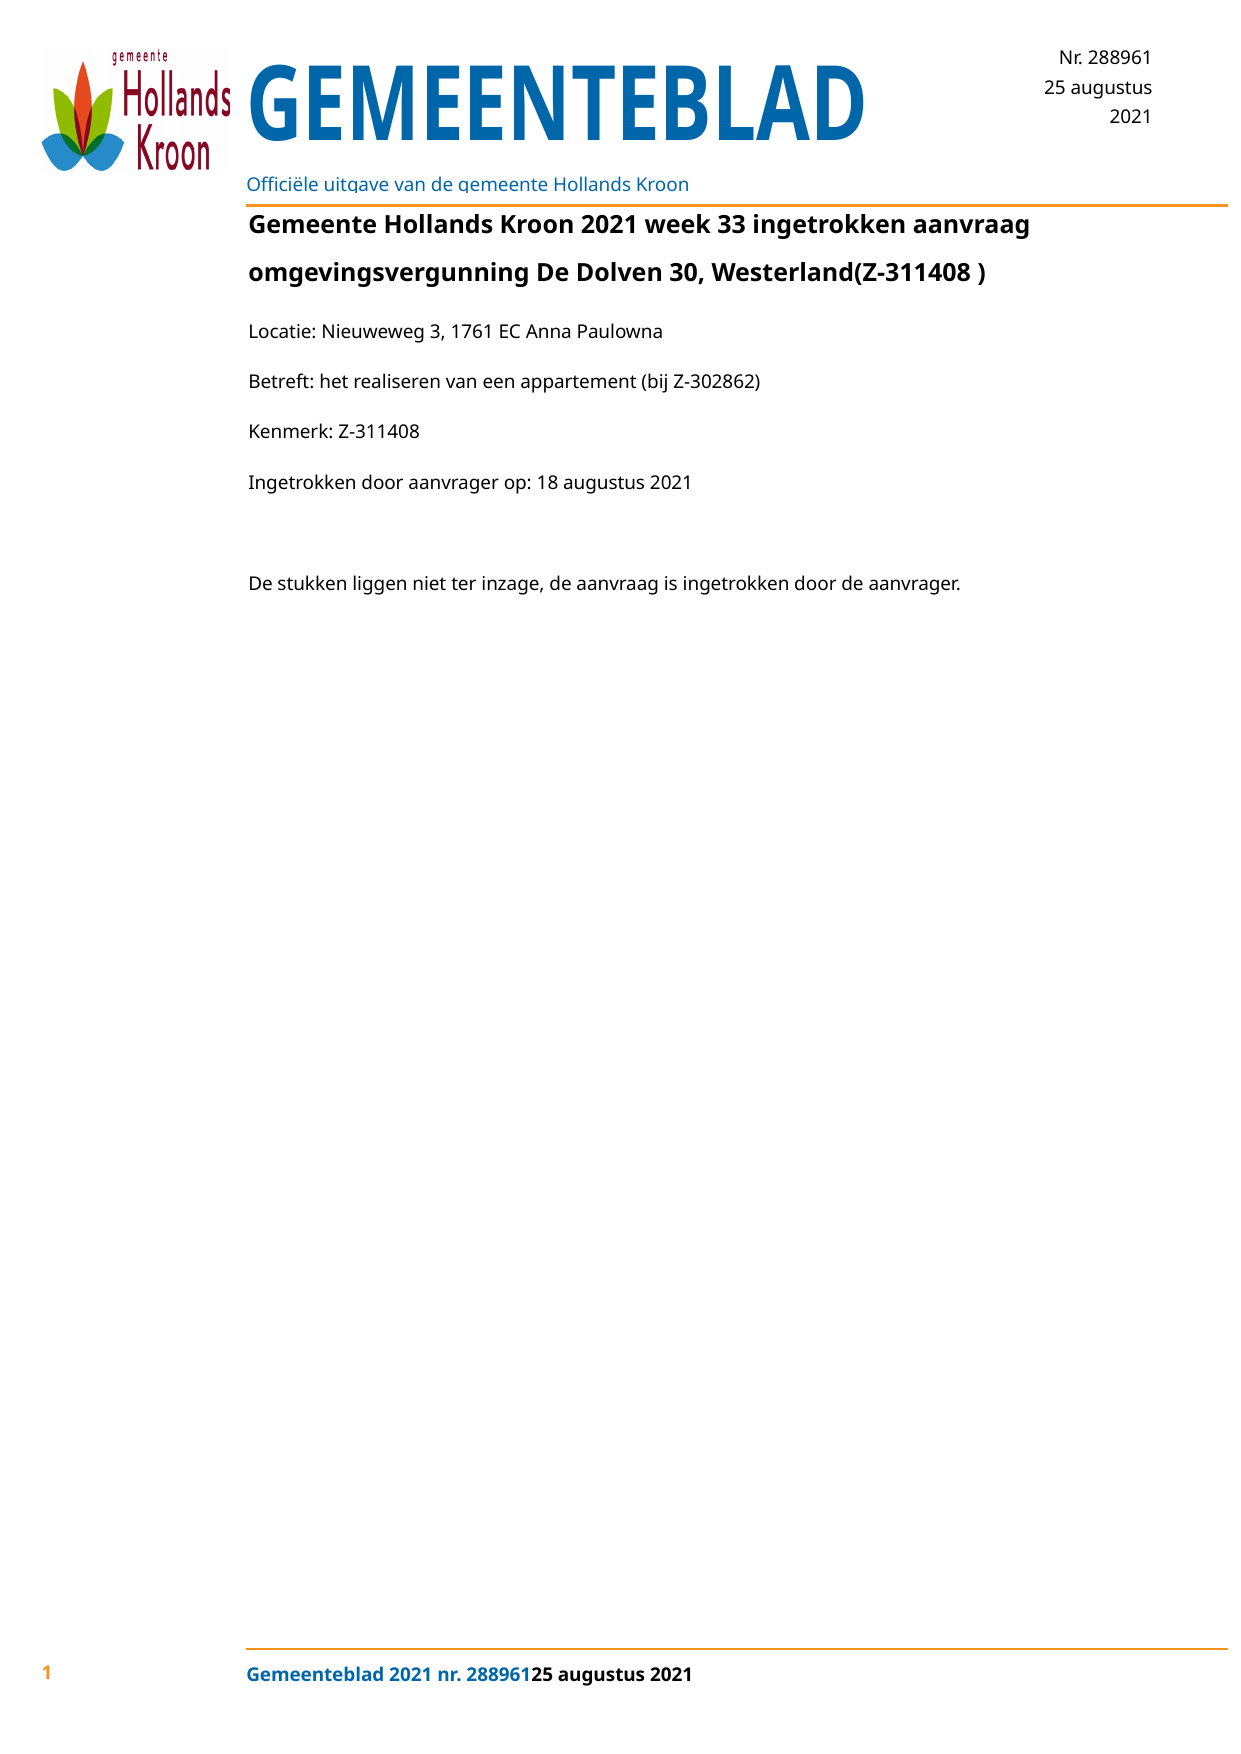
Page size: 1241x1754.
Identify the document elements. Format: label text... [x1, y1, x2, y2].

text Ingetrokken door aanvrager op: 18 augustus 2021 [248, 469, 1152, 495]
picture [41, 47, 231, 172]
text Betreft: het realiseren van een appartement (bij Z-302862) [248, 368, 1152, 394]
text Gemeente Hollands Kroon 2021 week 33 ingetrokken aanvraag omgevingsvergunning De Dolven 30, Westerland(Z-311408 ) [248, 207, 1152, 288]
text Kenmerk: Z-311408 [248, 419, 1152, 444]
text Locatie: Nieuweweg 3, 1761 EC Anna Paulowna [248, 318, 1152, 344]
text De stukken liggen niet ter inzage, de aanvraag is ingetrokken door de aanvrager. [248, 570, 1152, 596]
